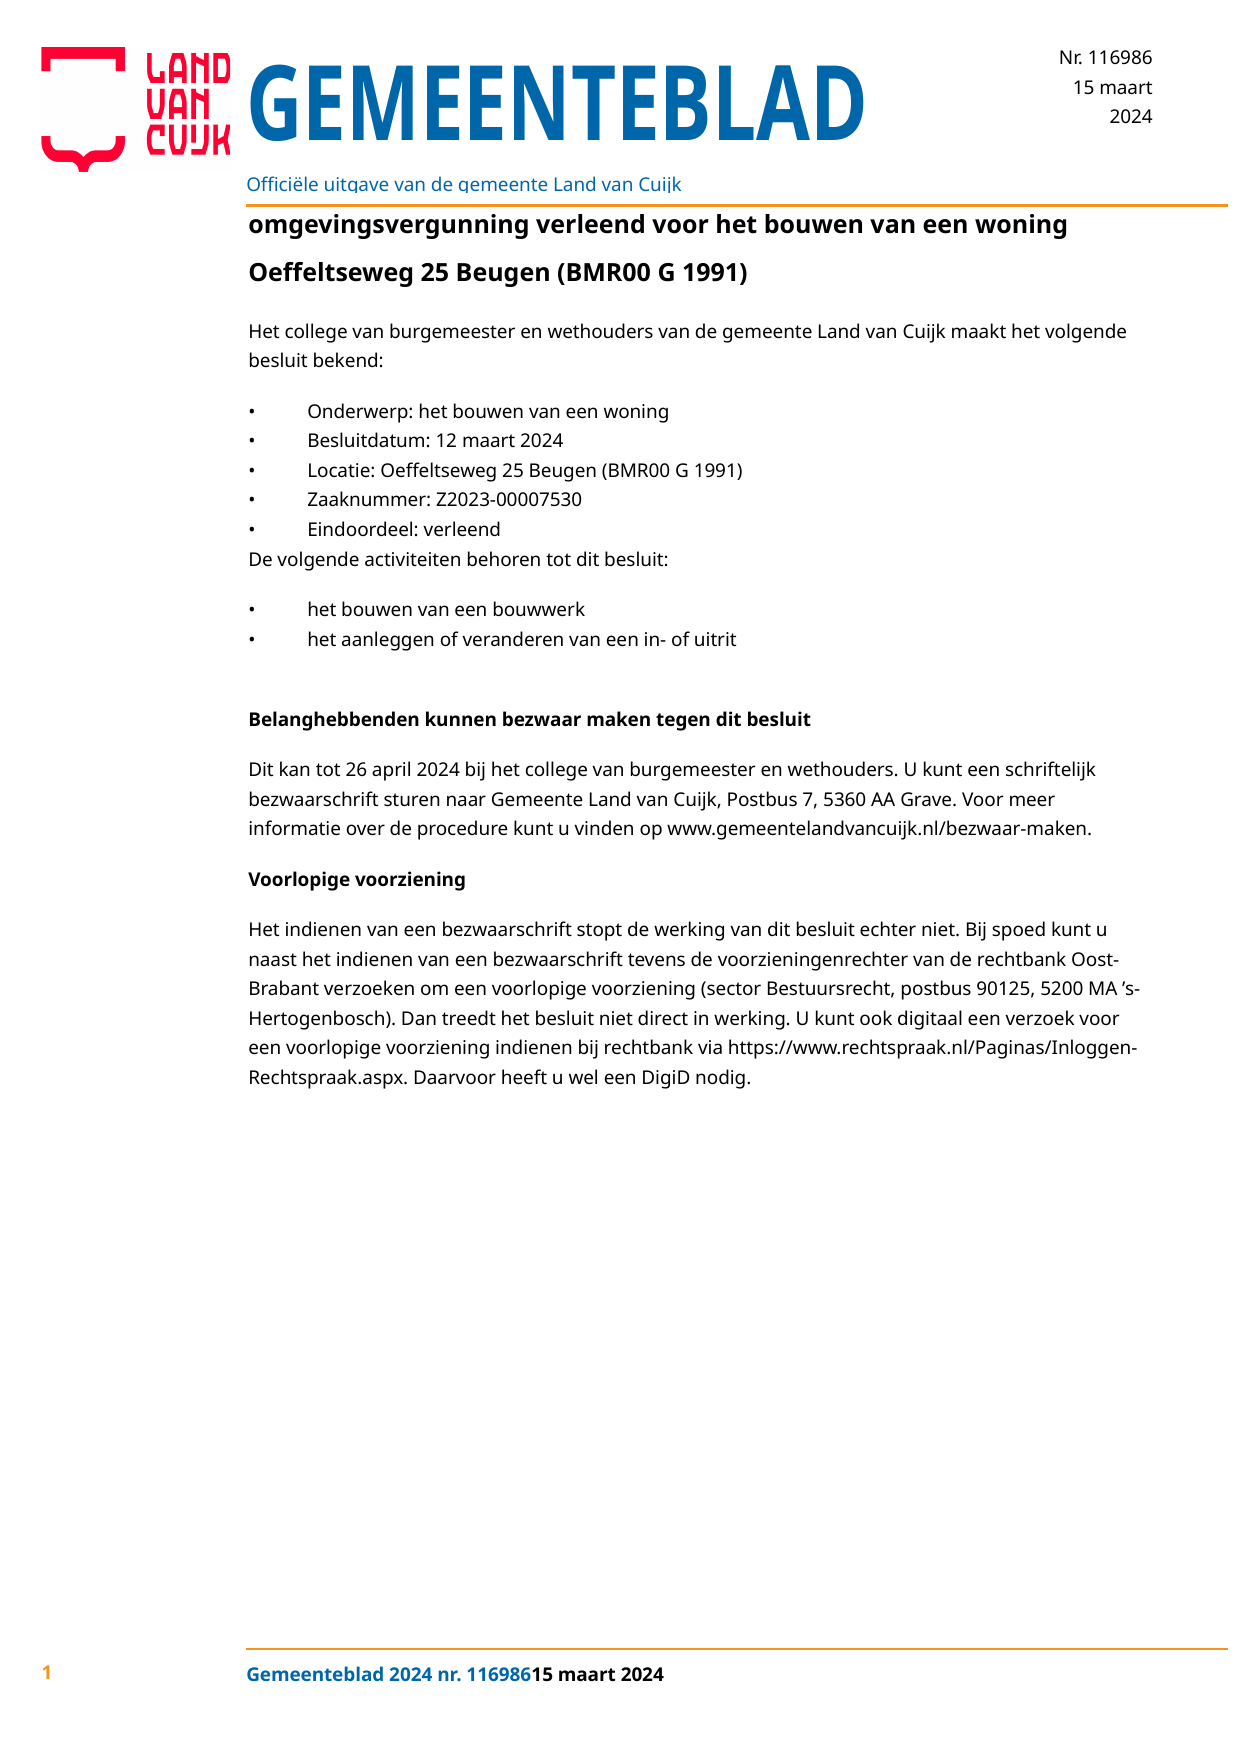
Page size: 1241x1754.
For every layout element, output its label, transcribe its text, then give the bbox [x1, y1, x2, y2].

list Zaaknummer: Z2023-00007530 [248, 487, 1152, 512]
text Dit kan tot 26 april 2024 bij het college van burgemeester en wethouders. U kunt een schriftelijk bezwaarschrift sturen naar Gemeente Land van Cuijk, Postbus 7, 5360 AA Grave. Voor meer informatie over de procedure kunt u vinden op www.gemeentelandvancuijk.nl/bezwaar-maken. [248, 756, 1152, 841]
list Onderwerp: het bouwen van een woning [248, 398, 1152, 424]
text Het college van burgemeester en wethouders van de gemeente Land van Cuijk maakt het volgende besluit bekend: [248, 318, 1152, 373]
text Voorlopige voorziening [248, 866, 1152, 892]
list Besluitdatum: 12 maart 2024 [248, 427, 1152, 453]
list Eindoordeel: verleend [248, 516, 1152, 542]
list het aanleggen of veranderen van een in- of uitrit [248, 626, 1152, 652]
list Locatie: Oeffeltseweg 25 Beugen (BMR00 G 1991) [248, 457, 1152, 483]
text omgevingsvergunning verleend voor het bouwen van een woning Oeffeltseweg 25 Beugen (BMR00 G 1991) [248, 207, 1152, 288]
picture [41, 47, 231, 172]
text De volgende activiteiten behoren tot dit besluit: [248, 546, 1152, 572]
text Belanghebbenden kunnen bezwaar maken tegen dit besluit [248, 706, 1152, 732]
list het bouwen van een bouwwerk [248, 596, 1152, 622]
text Het indienen van een bezwaarschrift stopt de werking van dit besluit echter niet. Bij spoed kunt u naast het indienen van een bezwaarschrift tevens de voorzieningenrechter van de rechtbank Oost-Brabant verzoeken om een voorlopige voorziening (sector Bestuursrecht, postbus 90125, 5200 MA ’s-Hertogenbosch). Dan treedt het besluit niet direct in werking. U kunt ook digitaal een verzoek voor een voorlopige voorziening indienen bij rechtbank via https://www.rechtspraak.nl/Paginas/Inloggen-Rechtspraak.aspx. Daarvoor heeft u wel een DigiD nodig. [248, 916, 1152, 1090]
